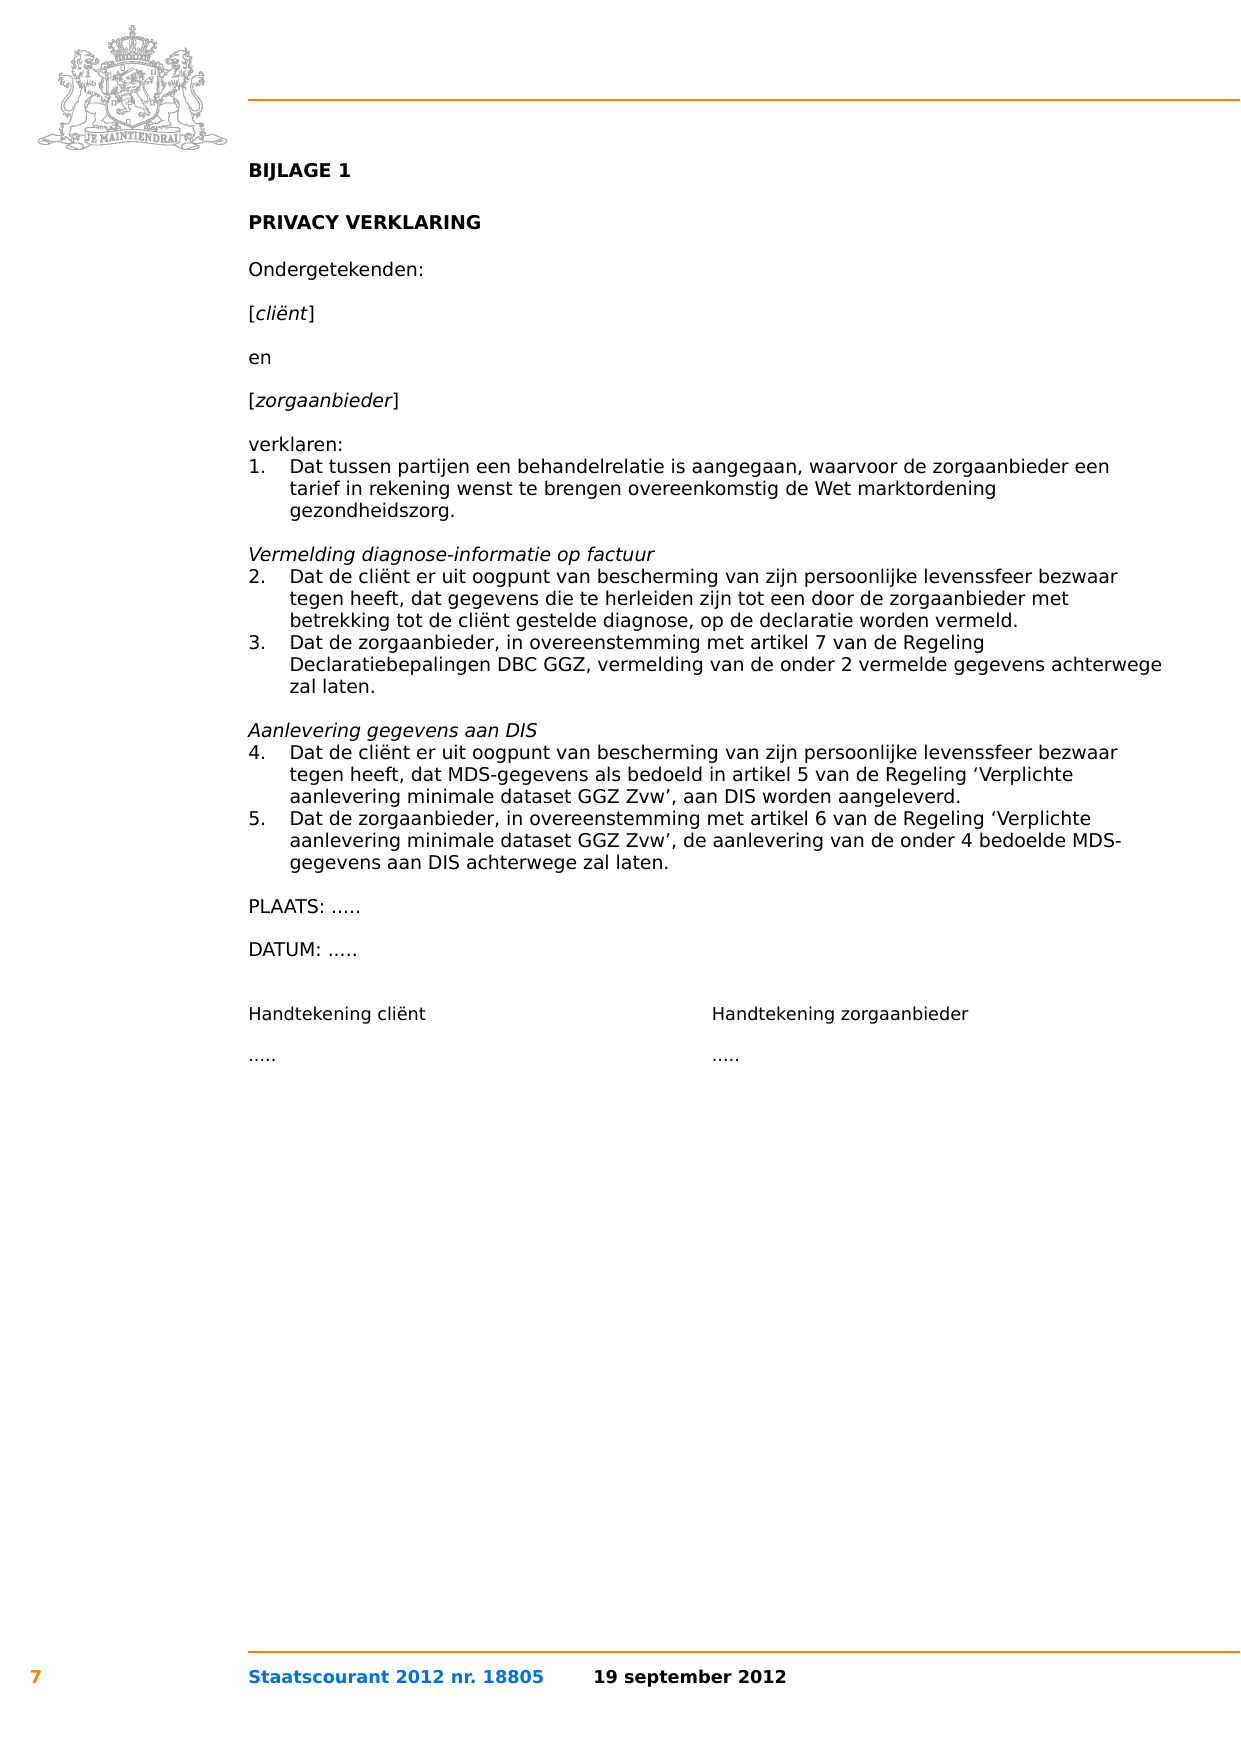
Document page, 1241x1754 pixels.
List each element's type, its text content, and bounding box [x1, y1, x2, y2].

text 1. Dat tussen partijen een behandelrelatie is aangegaan, waarvoor de zorgaanbieder een tarief in rekening wenst te brengen overeenkomstig de Wet marktordening gezondheidszorg. [248, 456, 1163, 522]
text [zorgaanbieder] [248, 390, 1163, 412]
text 4. Dat de cliënt er uit oogpunt van bescherming van zijn persoonlijke levenssfeer bezwaar tegen heeft, dat MDS-gegevens als bedoeld in artikel 5 van de Regeling ‘Verplichte aanlevering minimale dataset GGZ Zvw’, aan DIS worden aangeleverd. [248, 742, 1163, 808]
subtitle BIJLAGE 1 [248, 160, 1163, 182]
subtitle Vermelding diagnose-informatie op factuur [248, 544, 1163, 566]
text DATUM: ..... [248, 939, 1163, 961]
subtitle Aanlevering gegevens aan DIS [248, 720, 1163, 742]
table_cell Handtekening zorgaanbieder [706, 1004, 1163, 1024]
table_header [706, 983, 1163, 1004]
text 5. Dat de zorgaanbieder, in overeenstemming met artikel 6 van de Regeling ‘Verplichte aanlevering minimale dataset GGZ Zvw’, de aanlevering van de onder 4 bedoelde MDS-gegevens aan DIS achterwege zal laten. [248, 808, 1163, 874]
picture [38, 25, 227, 150]
text Ondergetekenden: [248, 259, 1163, 281]
text 3. Dat de zorgaanbieder, in overeenstemming met artikel 7 van de Regeling Declaratiebepalingen DBC GGZ, vermelding van de onder 2 vermelde gegevens achterwege zal laten. [248, 632, 1163, 698]
table_cell Handtekening cliënt [248, 1004, 706, 1024]
text 2. Dat de cliënt er uit oogpunt van bescherming van zijn persoonlijke levenssfeer bezwaar tegen heeft, dat gegevens die te herleiden zijn tot een door de zorgaanbieder met betrekking tot de cliënt gestelde diagnose, op de declaratie worden vermeld. [248, 566, 1163, 632]
table_cell [248, 1025, 706, 1045]
table_cell ..... [248, 1045, 706, 1066]
text verklaren: [248, 434, 1163, 456]
table_header [248, 983, 706, 1004]
text PLAATS: ..... [248, 896, 1163, 917]
subtitle PRIVACY VERKLARING [248, 212, 1163, 234]
text en [248, 347, 1163, 368]
text [cliënt] [248, 303, 1163, 325]
table_cell ..... [706, 1045, 1163, 1066]
table_cell [706, 1025, 1163, 1045]
